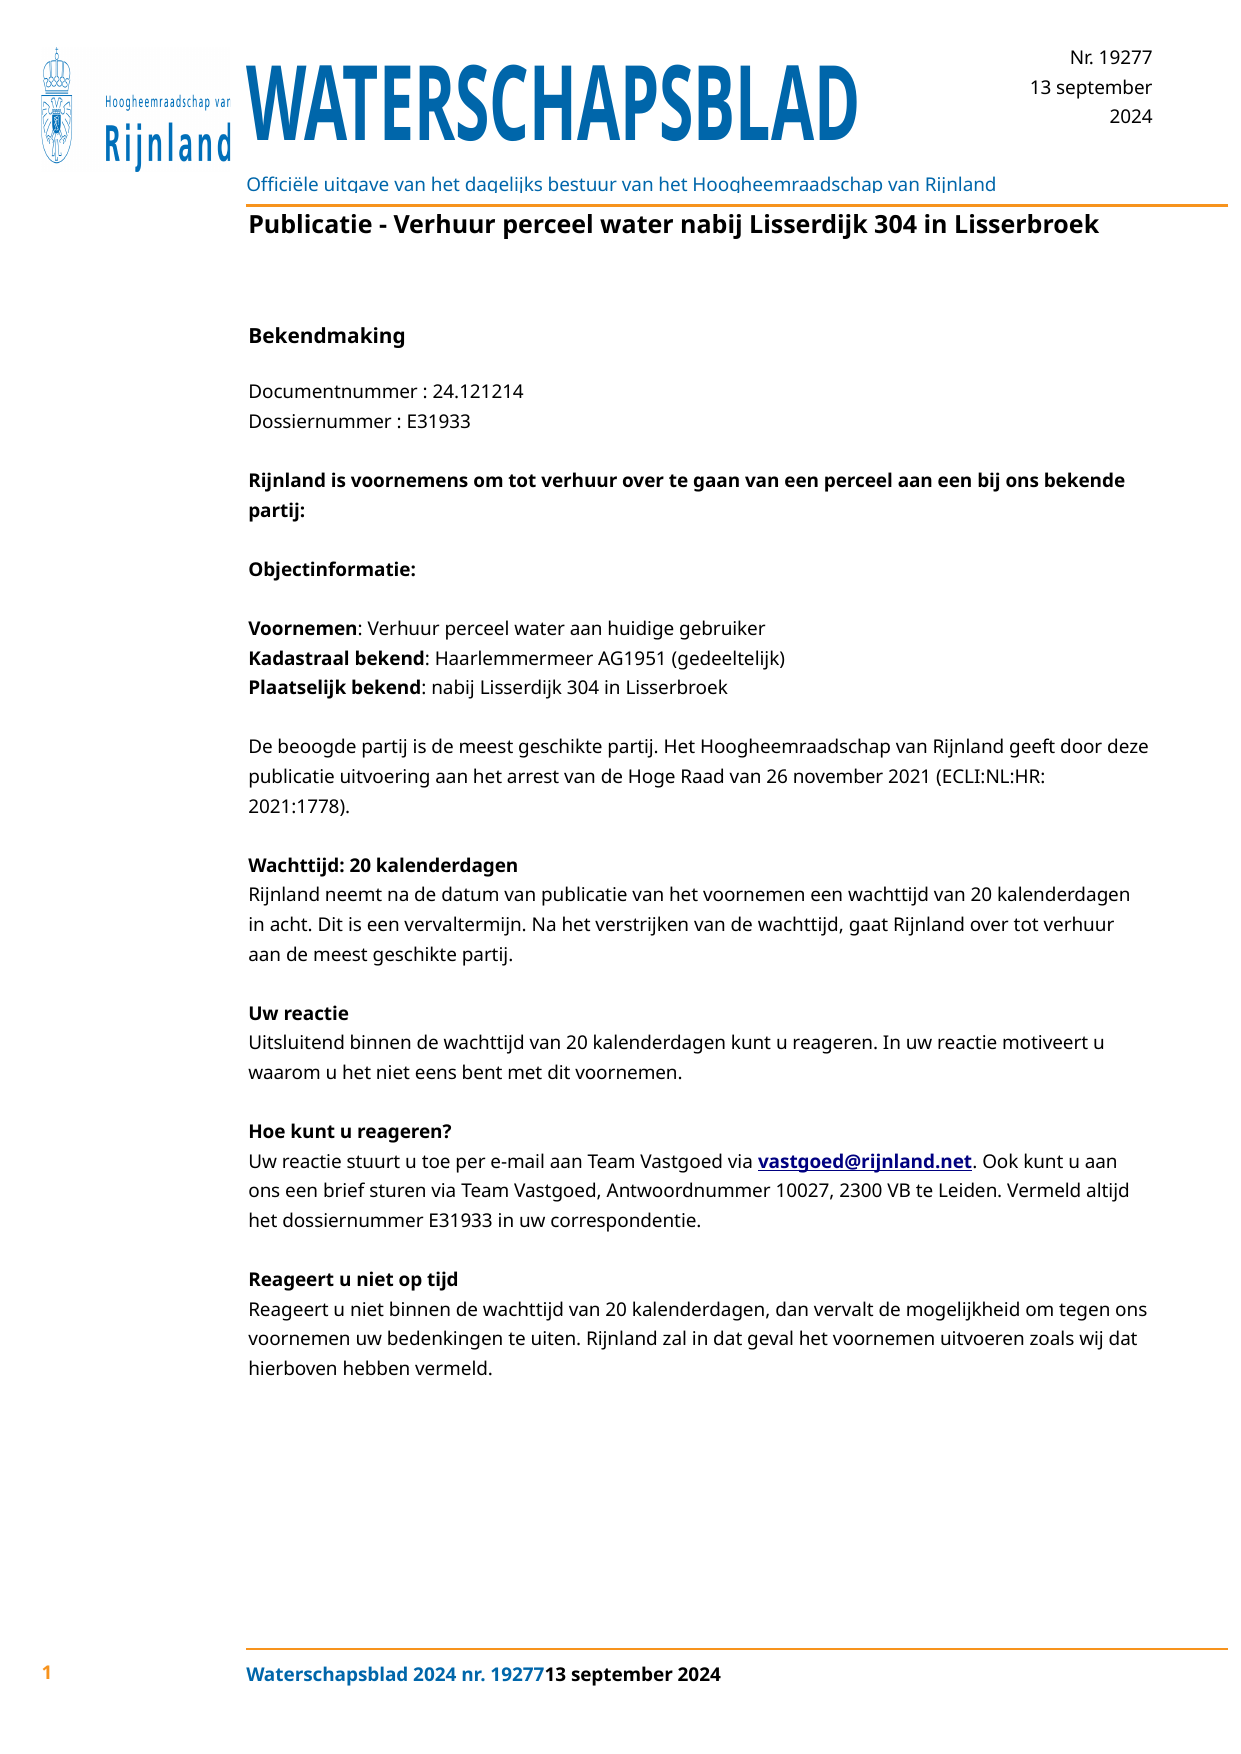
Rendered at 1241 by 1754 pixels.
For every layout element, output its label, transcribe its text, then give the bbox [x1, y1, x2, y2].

text Plaatselijk bekend: nabij Lisserdijk 304 in Lisserbroek [248, 674, 1152, 700]
text Documentnummer : 24.121214 [248, 379, 1152, 404]
text Reageert u niet op tijd [248, 1266, 1152, 1292]
text Voornemen: Verhuur perceel water aan huidige gebruiker [248, 615, 1152, 641]
text Objectinformatie: [248, 556, 1152, 582]
text Hoe kunt u reageren? [248, 1118, 1152, 1144]
text De beoogde partij is de meest geschikte partij. Het Hoogheemraadschap van Rijnland geeft door deze publicatie uitvoering aan het arrest van de Hoge Raad van 26 november 2021 (ECLI:NL:HR: 2021:1778). [248, 734, 1152, 819]
text Reageert u niet binnen de wachttijd van 20 kalenderdagen, dan vervalt de mogelijkheid om tegen ons voornemen uw bedenkingen te uiten. Rijnland zal in dat geval het voornemen uitvoeren zoals wij dat hierboven hebben vermeld. [248, 1296, 1152, 1381]
text Uitsluitend binnen de wachttijd van 20 kalenderdagen kunt u reageren. In uw reactie motiveert u waarom u het niet eens bent met dit voornemen. [248, 1029, 1152, 1085]
text Rijnland neemt na de datum van publicatie van het voornemen een wachttijd van 20 kalenderdagen in acht. Dit is een vervaltermijn. Na het verstrijken van de wachttijd, gaat Rijnland over tot verhuur aan de meest geschikte partij. [248, 882, 1152, 967]
text Wachttijd: 20 kalenderdagen [248, 852, 1152, 878]
text Uw reactie [248, 1000, 1152, 1026]
text Bekendmaking [248, 321, 1152, 349]
text Uw reactie stuurt u toe per e-mail aan Team Vastgoed via vastgoed@rijnland.net. Ook kunt u aan ons een brief sturen via Team Vastgoed, Antwoordnummer 10027, 2300 VB te Leiden. Vermeld altijd het dossiernummer E31933 in uw correspondentie. [248, 1148, 1152, 1233]
text Kadastraal bekend: Haarlemmermeer AG1951 (gedeeltelijk) [248, 645, 1152, 671]
text Rijnland is voornemens om tot verhuur over te gaan van een perceel aan een bij ons bekende partij: [248, 467, 1152, 523]
text Dossiernummer : E31933 [248, 408, 1152, 434]
text Publicatie - Verhuur perceel water nabij Lisserdijk 304 in Lisserbroek [248, 207, 1152, 241]
picture [41, 47, 231, 172]
